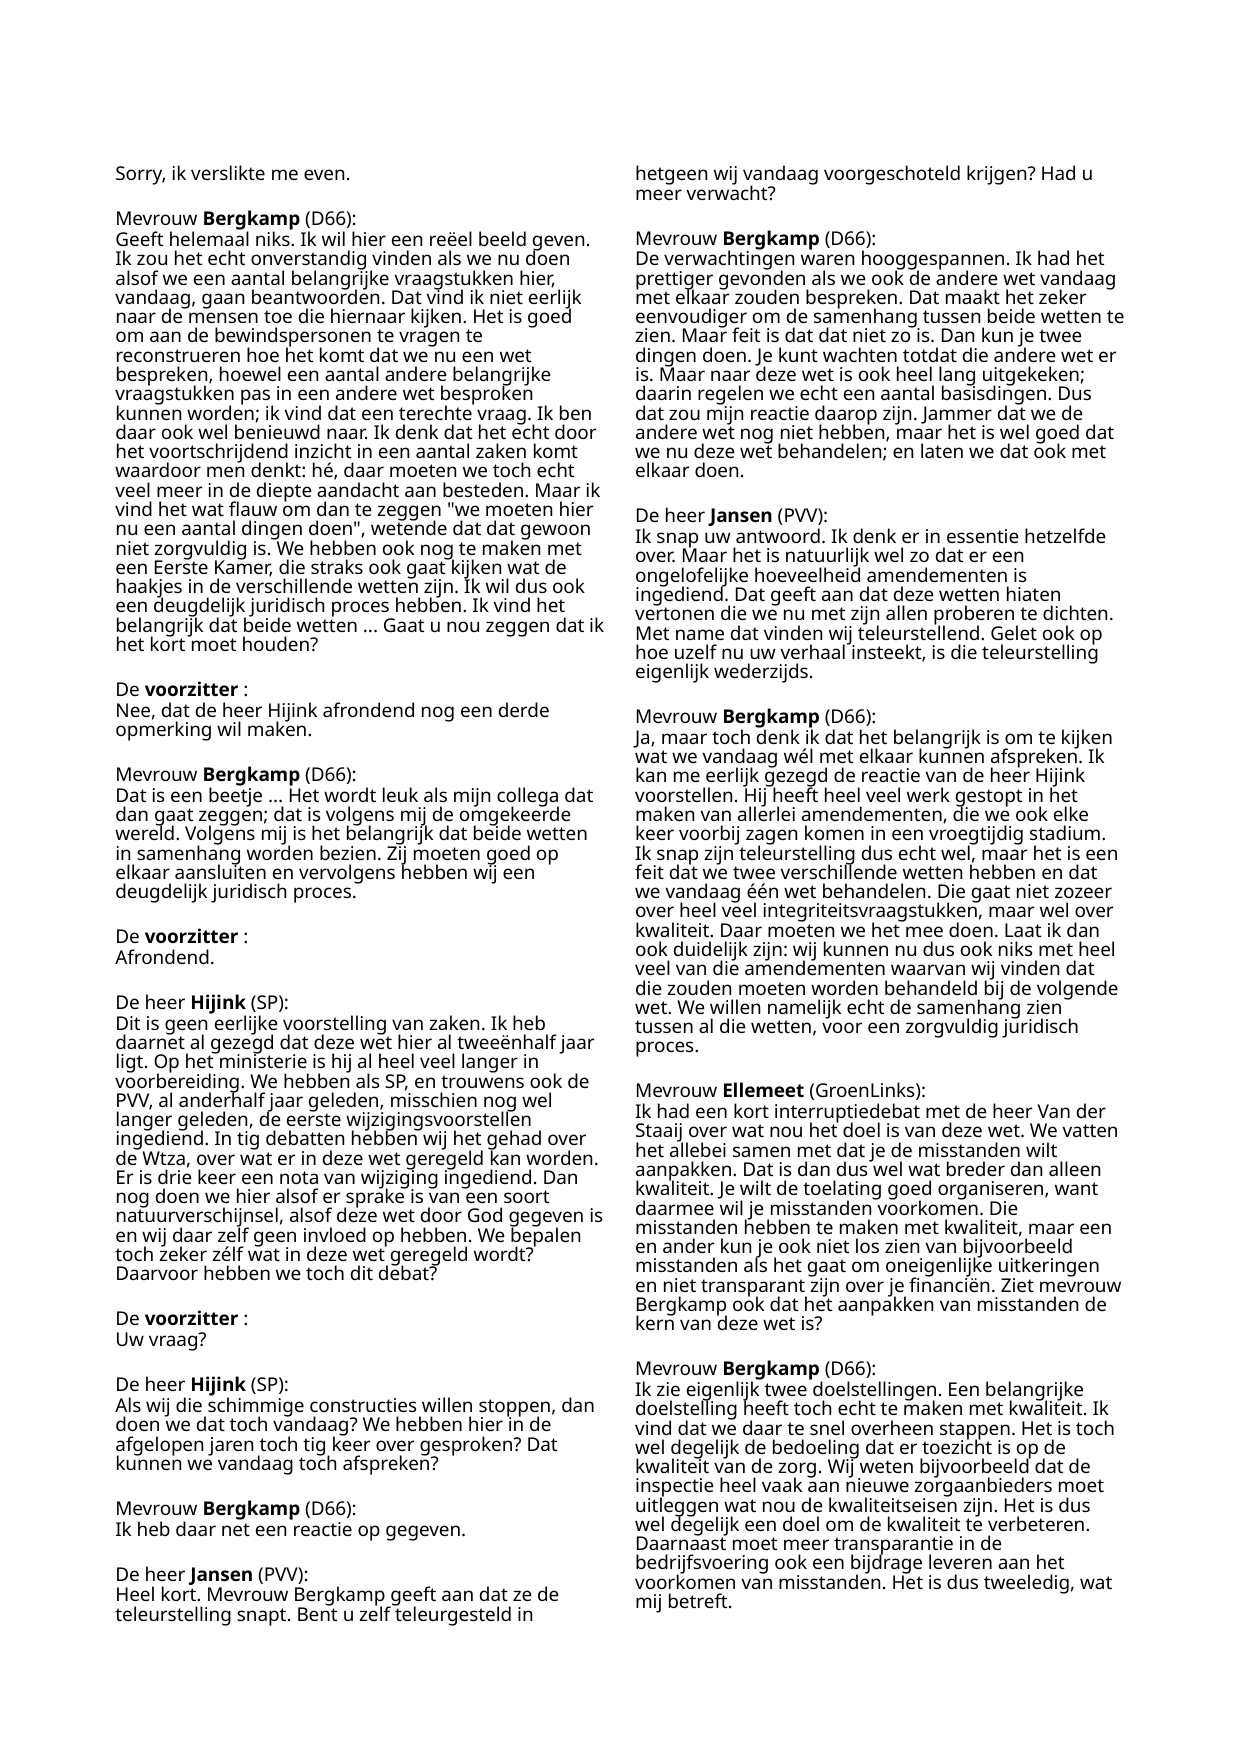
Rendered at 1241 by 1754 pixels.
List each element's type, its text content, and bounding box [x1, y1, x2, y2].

text Sorry, ik verslikte me even. [115, 165, 605, 184]
text De voorzitter : [115, 923, 605, 949]
text Mevrouw Ellemeet (GroenLinks): [635, 1077, 1125, 1103]
text De verwachtingen waren hooggespannen. Ik had het prettiger gevonden als we ook de andere wet vandaag met elkaar zouden bespreken. Dat maakt het zeker eenvoudiger om de samenhang tussen beide wetten te zien. Maar feit is dat dat niet zo is. Dan kun je twee dingen doen. Je kunt wachten totdat die andere wet er is. Maar naar deze wet is ook heel lang uitgekeken; daarin regelen we echt een aantal basisdingen. Dus dat zou mijn reactie daarop zijn. Jammer dat we de andere wet nog niet hebben, maar het is wel goed dat we nu deze wet behandelen; en laten we dat ook met elkaar doen. [635, 250, 1125, 482]
text Ik snap uw antwoord. Ik denk er in essentie hetzelfde over. Maar het is natuurlijk wel zo dat er een ongelofelijke hoeveelheid amendementen is ingediend. Dat geeft aan dat deze wetten hiaten vertonen die we nu met zijn allen proberen te dichten. Met name dat vinden wij teleurstellend. Gelet ook op hoe uzelf nu uw verhaal insteekt, is die teleurstelling eigenlijk wederzijds. [635, 528, 1125, 682]
text De heer Hijink (SP): [115, 989, 605, 1015]
text Afrondend. [115, 949, 605, 968]
text De voorzitter : [115, 1305, 605, 1331]
text De heer Hijink (SP): [115, 1371, 605, 1397]
text hetgeen wij vandaag voorgeschoteld krijgen? Had u meer verwacht? [635, 165, 1125, 204]
text Mevrouw Bergkamp (D66): [635, 1355, 1125, 1381]
text Ik zie eigenlijk twee doelstellingen. Een belangrijke doelstelling heeft toch echt te maken met kwaliteit. Ik vind dat we daar te snel overheen stappen. Het is toch wel degelijk de bedoeling dat er toezicht is op de kwaliteit van de zorg. Wij weten bijvoorbeeld dat de inspectie heel vaak aan nieuwe zorgaanbieders moet uitleggen wat nou de kwaliteitseisen zijn. Het is dus wel degelijk een doel om de kwaliteit te verbeteren. Daarnaast moet meer transparantie in de bedrijfsvoering ook een bijdrage leveren aan het voorkomen van misstanden. Het is dus tweeledig, wat mij betreft. [635, 1381, 1125, 1612]
text De heer Jansen (PVV): [115, 1561, 605, 1586]
text Ja, maar toch denk ik dat het belangrijk is om te kijken wat we vandaag wél met elkaar kunnen afspreken. Ik kan me eerlijk gezegd de reactie van de heer Hijink voorstellen. Hij heeft heel veel werk gestopt in het maken van allerlei amendementen, die we ook elke keer voorbij zagen komen in een vroegtijdig stadium. Ik snap zijn teleurstelling dus echt wel, maar het is een feit dat we twee verschillende wetten hebben en dat we vandaag één wet behandelen. Die gaat niet zozeer over heel veel integriteitsvraagstukken, maar wel over kwaliteit. Daar moeten we het mee doen. Laat ik dan ook duidelijk zijn: wij kunnen nu dus ook niks met heel veel van die amendementen waarvan wij vinden dat die zouden moeten worden behandeld bij de volgende wet. We willen namelijk echt de samenhang zien tussen al die wetten, voor een zorgvuldig juridisch proces. [635, 729, 1125, 1057]
text Ik heb daar net een reactie op gegeven. [115, 1521, 605, 1540]
text Mevrouw Bergkamp (D66): [635, 225, 1125, 250]
text Mevrouw Bergkamp (D66): [115, 761, 605, 787]
text De heer Jansen (PVV): [635, 502, 1125, 528]
text Geeft helemaal niks. Ik wil hier een reëel beeld geven. Ik zou het echt onverstandig vinden als we nu doen alsof we een aantal belangrijke vraagstukken hier, vandaag, gaan beantwoorden. Dat vind ik niet eerlijk naar de mensen toe die hiernaar kijken. Het is goed om aan de bewindspersonen te vragen te reconstrueren hoe het komt dat we nu een wet bespreken, hoewel een aantal andere belangrijke vraagstukken pas in een andere wet besproken kunnen worden; ik vind dat een terechte vraag. Ik ben daar ook wel benieuwd naar. Ik denk dat het echt door het voortschrijdend inzicht in een aantal zaken komt waardoor men denkt: hé, daar moeten we toch echt veel meer in de diepte aandacht aan besteden. Maar ik vind het wat flauw om dan te zeggen "we moeten hier nu een aantal dingen doen", wetende dat dat gewoon niet zorgvuldig is. We hebben ook nog te maken met een Eerste Kamer, die straks ook gaat kijken wat de haakjes in de verschillende wetten zijn. Ik wil dus ook een deugdelijk juridisch proces hebben. Ik vind het belangrijk dat beide wetten ... Gaat u nou zeggen dat ik het kort moet houden? [115, 231, 605, 655]
text Uw vraag? [115, 1331, 605, 1350]
text Ik had een kort interruptiedebat met de heer Van der Staaij over wat nou het doel is van deze wet. We vatten het allebei samen met dat je de misstanden wilt aanpakken. Dat is dan dus wel wat breder dan alleen kwaliteit. Je wilt de toelating goed organiseren, want daarmee wil je misstanden voorkomen. Die misstanden hebben te maken met kwaliteit, maar een en ander kun je ook niet los zien van bijvoorbeeld misstanden als het gaat om oneigenlijke uitkeringen en niet transparant zijn over je financiën. Ziet mevrouw Bergkamp ook dat het aanpakken van misstanden de kern van deze wet is? [635, 1103, 1125, 1334]
text De voorzitter : [115, 676, 605, 702]
text Dat is een beetje ... Het wordt leuk als mijn collega dat dan gaat zeggen; dat is volgens mij de omgekeerde wereld. Volgens mij is het belangrijk dat beide wetten in samenhang worden bezien. Zij moeten goed op elkaar aansluiten en vervolgens hebben wij een deugdelijk juridisch proces. [115, 787, 605, 902]
text Nee, dat de heer Hijink afrondend nog een derde opmerking wil maken. [115, 702, 605, 740]
text Mevrouw Bergkamp (D66): [115, 205, 605, 231]
text Mevrouw Bergkamp (D66): [635, 703, 1125, 729]
text Heel kort. Mevrouw Bergkamp geeft aan dat ze de teleurstelling snapt. Bent u zelf teleurgesteld in [115, 1586, 605, 1625]
text Mevrouw Bergkamp (D66): [115, 1495, 605, 1521]
text Dit is geen eerlijke voorstelling van zaken. Ik heb daarnet al gezegd dat deze wet hier al tweeënhalf jaar ligt. Op het ministerie is hij al heel veel langer in voorbereiding. We hebben als SP, en trouwens ook de PVV, al anderhalf jaar geleden, misschien nog wel langer geleden, de eerste wijzigingsvoorstellen ingediend. In tig debatten hebben wij het gehad over de Wtza, over wat er in deze wet geregeld kan worden. Er is drie keer een nota van wijziging ingediend. Dan nog doen we hier alsof er sprake is van een soort natuurverschijnsel, alsof deze wet door God gegeven is en wij daar zelf geen invloed op hebben. We bepalen toch zeker zélf wat in deze wet geregeld wordt? Daarvoor hebben we toch dit debat? [115, 1015, 605, 1284]
text Als wij die schimmige constructies willen stoppen, dan doen we dat toch vandaag? We hebben hier in de afgelopen jaren toch tig keer over gesproken? Dat kunnen we vandaag toch afspreken? [115, 1397, 605, 1474]
